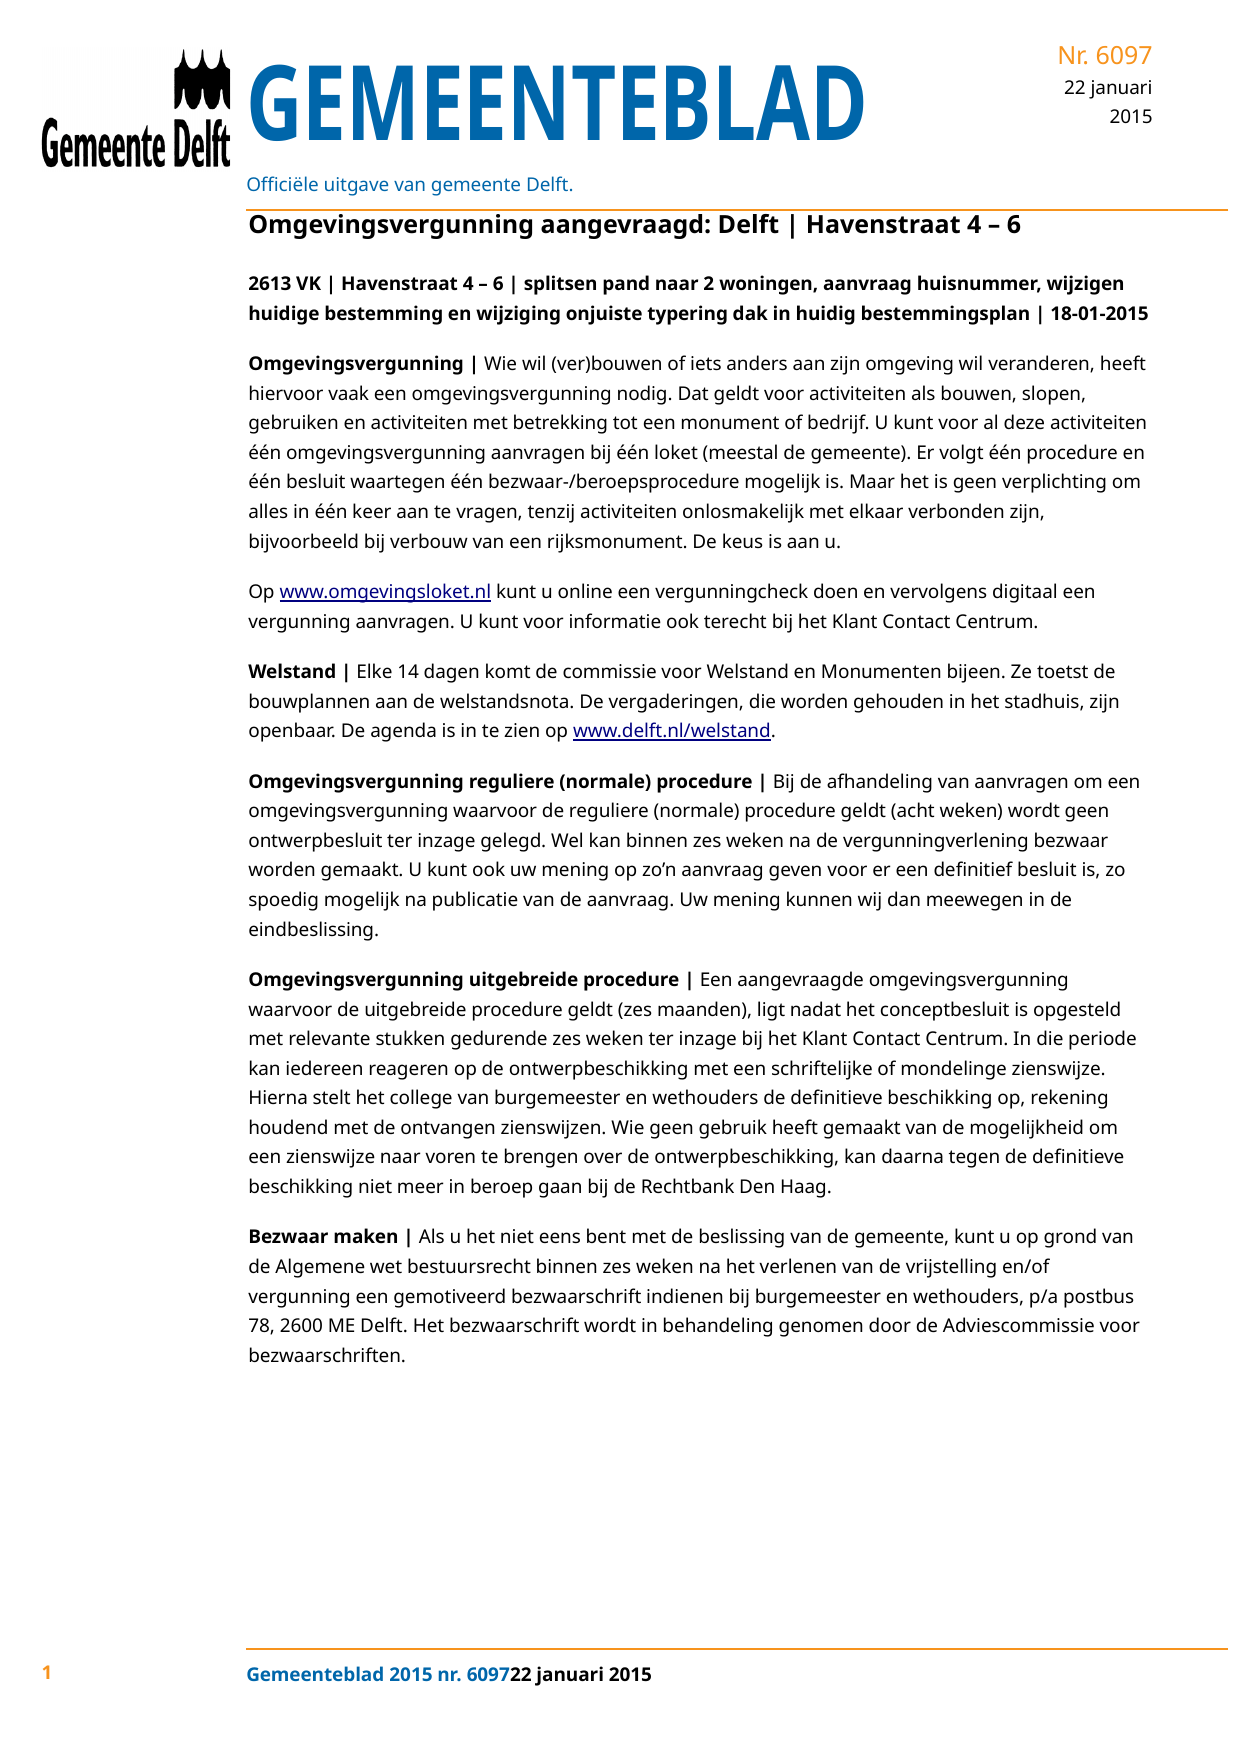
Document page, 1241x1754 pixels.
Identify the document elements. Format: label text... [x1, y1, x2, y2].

picture [41, 47, 231, 172]
text Omgevingsvergunning reguliere (normale) procedure | Bij de afhandeling van aanvragen om een omgevingsvergunning waarvoor de reguliere (normale) procedure geldt (acht weken) wordt geen ontwerpbesluit ter inzage gelegd. Wel kan binnen zes weken na de vergunningverlening bezwaar worden gemaakt. U kunt ook uw mening op zo’n aanvraag geven voor er een definitief besluit is, zo spoedig mogelijk na publicatie van de aanvraag. Uw mening kunnen wij dan meewegen in de eindbeslissing. [248, 768, 1152, 941]
text Op www.omgevingsloket.nl kunt u online een vergunningcheck doen en vervolgens digitaal een vergunning aanvragen. U kunt voor informatie ook terecht bij het Klant Contact Centrum. [248, 578, 1152, 633]
text Welstand | Elke 14 dagen komt de commissie voor Welstand en Monumenten bijeen. Ze toetst de bouwplannen aan de welstandsnota. De vergaderingen, die worden gehouden in het stadhuis, zijn openbaar. De agenda is in te zien op www.delft.nl/welstand. [248, 658, 1152, 743]
text Omgevingsvergunning uitgebreide procedure | Een aangevraagde omgevingsvergunning waarvoor de uitgebreide procedure geldt (zes maanden), ligt nadat het conceptbesluit is opgesteld met relevante stukken gedurende zes weken ter inzage bij het Klant Contact Centrum. In die periode kan iedereen reageren op de ontwerpbeschikking met een schriftelijke of mondelinge zienswijze. Hierna stelt het college van burgemeester en wethouders de definitieve beschikking op, rekening houdend met de ontvangen zienswijzen. Wie geen gebruik heeft gemaakt van de mogelijkheid om een zienswijze naar voren te brengen over de ontwerpbeschikking, kan daarna tegen de definitieve beschikking niet meer in beroep gaan bij de Rechtbank Den Haag. [248, 966, 1152, 1199]
text Omgevingsvergunning | Wie wil (ver)bouwen of iets anders aan zijn omgeving wil veranderen, heeft hiervoor vaak een omgevingsvergunning nodig. Dat geldt voor activiteiten als bouwen, slopen, gebruiken en activiteiten met betrekking tot een monument of bedrijf. U kunt voor al deze activiteiten één omgevingsvergunning aanvragen bij één loket (meestal de gemeente). Er volgt één procedure en één besluit waartegen één bezwaar-/beroepsprocedure mogelijk is. Maar het is geen verplichting om alles in één keer aan te vragen, tenzij activiteiten onlosmakelijk met elkaar verbonden zijn, bijvoorbeeld bij verbouw van een rijksmonument. De keus is aan u. [248, 350, 1152, 553]
text Omgevingsvergunning aangevraagd: Delft | Havenstraat 4 – 6 [248, 211, 1152, 241]
text 2613 VK | Havenstraat 4 – 6 | splitsen pand naar 2 woningen, aanvraag huisnummer, wijzigen huidige bestemming en wijziging onjuiste typering dak in huidig bestemmingsplan | 18-01-2015 [248, 270, 1152, 326]
text Bezwaar maken | Als u het niet eens bent met de beslissing van de gemeente, kunt u op grond van de Algemene wet bestuursrecht binnen zes weken na het verlenen van de vrijstelling en/of vergunning een gemotiveerd bezwaarschrift indienen bij burgemeester en wethouders, p/a postbus 78, 2600 ME Delft. Het bezwaarschrift wordt in behandeling genomen door de Adviescommissie voor bezwaarschriften. [248, 1224, 1152, 1368]
